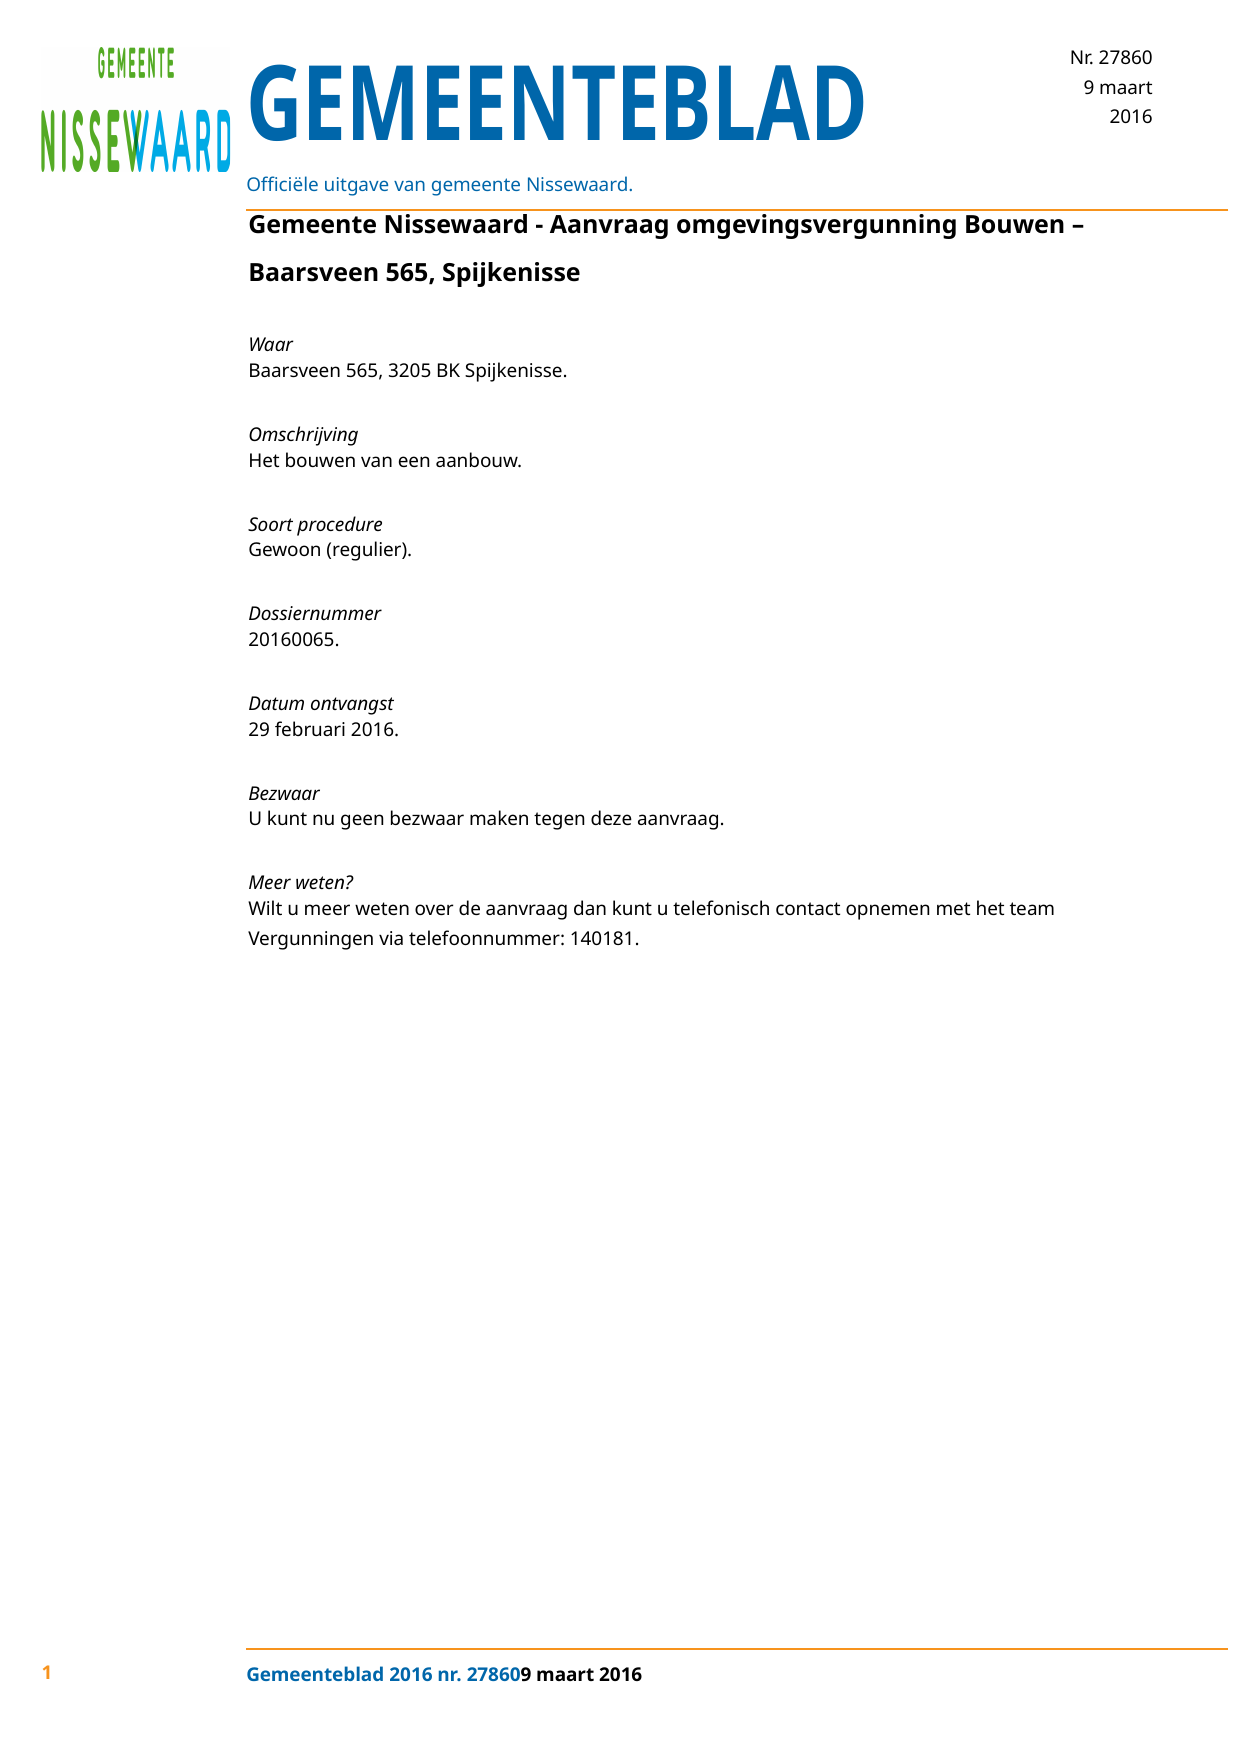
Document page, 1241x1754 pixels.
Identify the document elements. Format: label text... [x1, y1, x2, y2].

text Dossiernummer [248, 601, 1152, 626]
picture [154, 157, 165, 172]
text Gemeente Nissewaard - Aanvraag omgevingsvergunning Bouwen – Baarsveen 565, Spijkenisse [248, 211, 1152, 288]
text Wilt u meer weten over de aanvraag dan kunt u telefonisch contact opnemen met het team Vergunningen via telefoonnummer: 140181. [248, 895, 1152, 951]
text Soort procedure [248, 511, 1152, 537]
text Datum ontvangst [248, 690, 1152, 716]
picture [41, 47, 231, 172]
text 29 februari 2016. [248, 716, 1152, 742]
text Bezwaar [248, 780, 1152, 806]
text Waar [248, 331, 1152, 357]
text Baarsveen 565, 3205 BK Spijkenisse. [248, 357, 1152, 383]
picture [222, 122, 227, 160]
text Gewoon (regulier). [248, 537, 1152, 562]
text 20160065. [248, 626, 1152, 652]
picture [201, 122, 206, 138]
text Omschrijving [248, 421, 1152, 447]
picture [176, 157, 187, 172]
text U kunt nu geen bezwaar maken tegen deze aanvraag. [248, 806, 1152, 831]
picture [200, 151, 206, 172]
text Het bouwen van een aanbouw. [248, 447, 1152, 473]
text Meer weten? [248, 869, 1152, 895]
